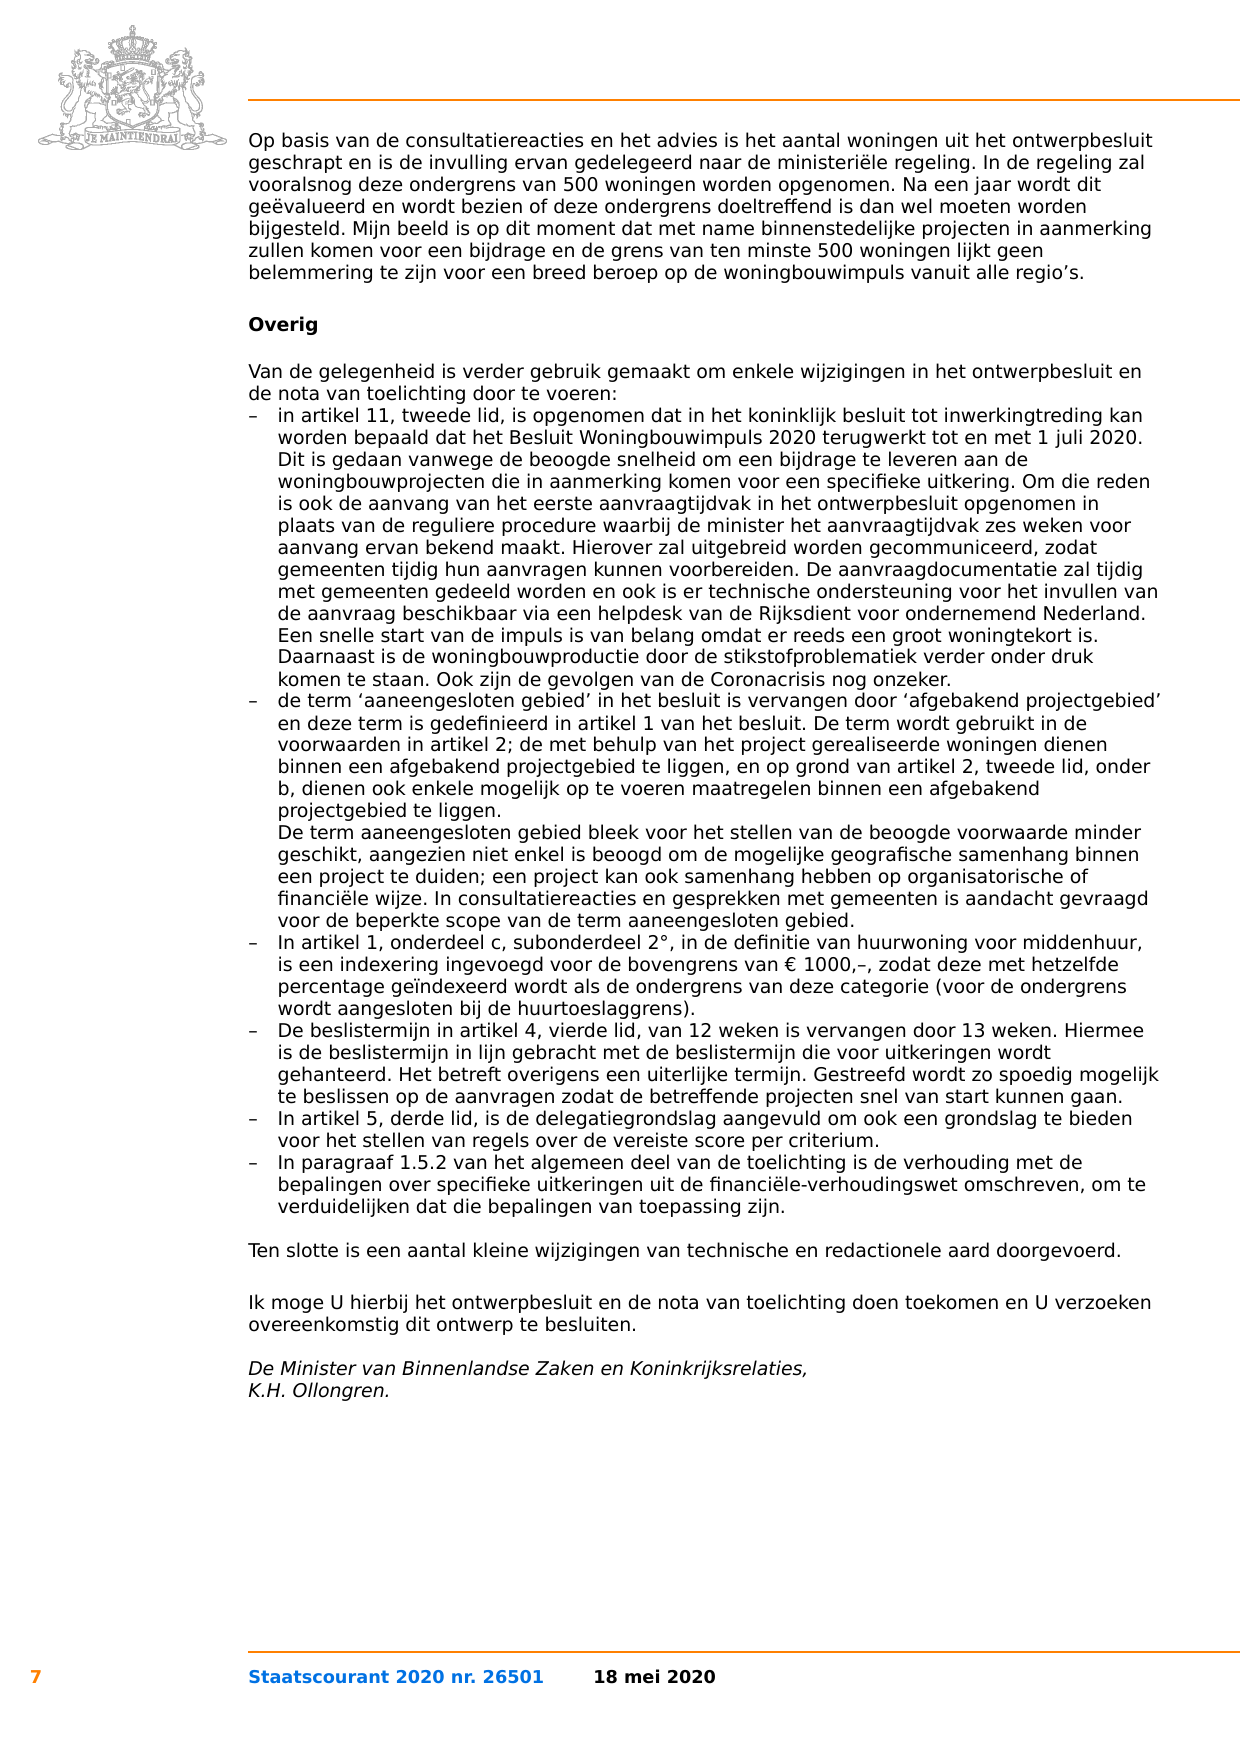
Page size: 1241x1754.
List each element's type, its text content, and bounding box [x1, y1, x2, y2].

text Ik moge U hierbij het ontwerpbesluit en de nota van toelichting doen toekomen en U verzoeken overeenkomstig dit ontwerp te besluiten. [248, 1292, 1163, 1336]
text Ten slotte is een aantal kleine wijzigingen van technische en redactionele aard doorgevoerd. [248, 1240, 1163, 1262]
subtitle Overig [248, 314, 1163, 336]
text – De beslistermijn in artikel 4, vierde lid, van 12 weken is vervangen door 13 weken. Hiermee is de beslistermijn in lijn gebracht met de beslistermijn die voor uitkeringen wordt gehanteerd. Het betreft overigens een uiterlijke termijn. Gestreefd wordt zo spoedig mogelijk te beslissen op de aanvragen zodat de betreffende projecten snel van start kunnen gaan. [248, 1020, 1163, 1108]
text – in artikel 11, tweede lid, is opgenomen dat in het koninklijk besluit tot inwerkingtreding kan worden bepaald dat het Besluit Woningbouwimpuls 2020 terugwerkt tot en met 1 juli 2020. Dit is gedaan vanwege de beoogde snelheid om een bijdrage te leveren aan de woningbouwprojecten die in aanmerking komen voor een specifieke uitkering. Om die reden is ook de aanvang van het eerste aanvraagtijdvak in het ontwerpbesluit opgenomen in plaats van de reguliere procedure waarbij de minister het aanvraagtijdvak zes weken voor aanvang ervan bekend maakt. Hierover zal uitgebreid worden gecommuniceerd, zodat gemeenten tijdig hun aanvragen kunnen voorbereiden. De aanvraagdocumentatie zal tijdig met gemeenten gedeeld worden en ook is er technische ondersteuning voor het invullen van de aanvraag beschikbaar via een helpdesk van de Rijksdient voor ondernemend Nederland. Een snelle start van de impuls is van belang omdat er reeds een groot woningtekort is. Daarnaast is de woningbouwproductie door de stikstofproblematiek verder onder druk komen te staan. Ook zijn de gevolgen van de Coronacrisis nog onzeker. [248, 405, 1163, 690]
text – In paragraaf 1.5.2 van het algemeen deel van de toelichting is de verhouding met de bepalingen over specifieke uitkeringen uit de financiële-verhoudingswet omschreven, om te verduidelijken dat die bepalingen van toepassing zijn. [248, 1152, 1163, 1218]
text De Minister van Binnenlandse Zaken en Koninkrijksrelaties, K.H. Ollongren. [248, 1358, 1163, 1402]
text De term aaneengesloten gebied bleek voor het stellen van de beoogde voorwaarde minder geschikt, aangezien niet enkel is beoogd om de mogelijke geografische samenhang binnen een project te duiden; een project kan ook samenhang hebben op organisatorische of financiële wijze. In consultatiereacties en gesprekken met gemeenten is aandacht gevraagd voor de beperkte scope van de term aaneengesloten gebied. [277, 822, 1163, 932]
text Op basis van de consultatiereacties en het advies is het aantal woningen uit het ontwerpbesluit geschrapt en is de invulling ervan gedelegeerd naar de ministeriële regeling. In de regeling zal vooralsnog deze ondergrens van 500 woningen worden opgenomen. Na een jaar wordt dit geëvalueerd en wordt bezien of deze ondergrens doeltreffend is dan wel moeten worden bijgesteld. Mijn beeld is op dit moment dat met name binnenstedelijke projecten in aanmerking zullen komen voor een bijdrage en de grens van ten minste 500 woningen lijkt geen belemmering te zijn voor een breed beroep op de woningbouwimpuls vanuit alle regio’s. [248, 130, 1163, 284]
text – de term ‘aaneengesloten gebied’ in het besluit is vervangen door ‘afgebakend projectgebied’ en deze term is gedefinieerd in artikel 1 van het besluit. De term wordt gebruikt in de voorwaarden in artikel 2; de met behulp van het project gerealiseerde woningen dienen binnen een afgebakend projectgebied te liggen, en op grond van artikel 2, tweede lid, onder b, dienen ook enkele mogelijk op te voeren maatregelen binnen een afgebakend projectgebied te liggen. [248, 690, 1163, 822]
text Van de gelegenheid is verder gebruik gemaakt om enkele wijzigingen in het ontwerpbesluit en de nota van toelichting door te voeren: [248, 361, 1163, 405]
picture [38, 25, 227, 150]
text – In artikel 1, onderdeel c, subonderdeel 2°, in de definitie van huurwoning voor middenhuur, is een indexering ingevoegd voor de bovengrens van € 1000,–, zodat deze met hetzelfde percentage geïndexeerd wordt als de ondergrens van deze categorie (voor de ondergrens wordt aangesloten bij de huurtoeslaggrens). [248, 932, 1163, 1020]
text – In artikel 5, derde lid, is de delegatiegrondslag aangevuld om ook een grondslag te bieden voor het stellen van regels over de vereiste score per criterium. [248, 1108, 1163, 1152]
